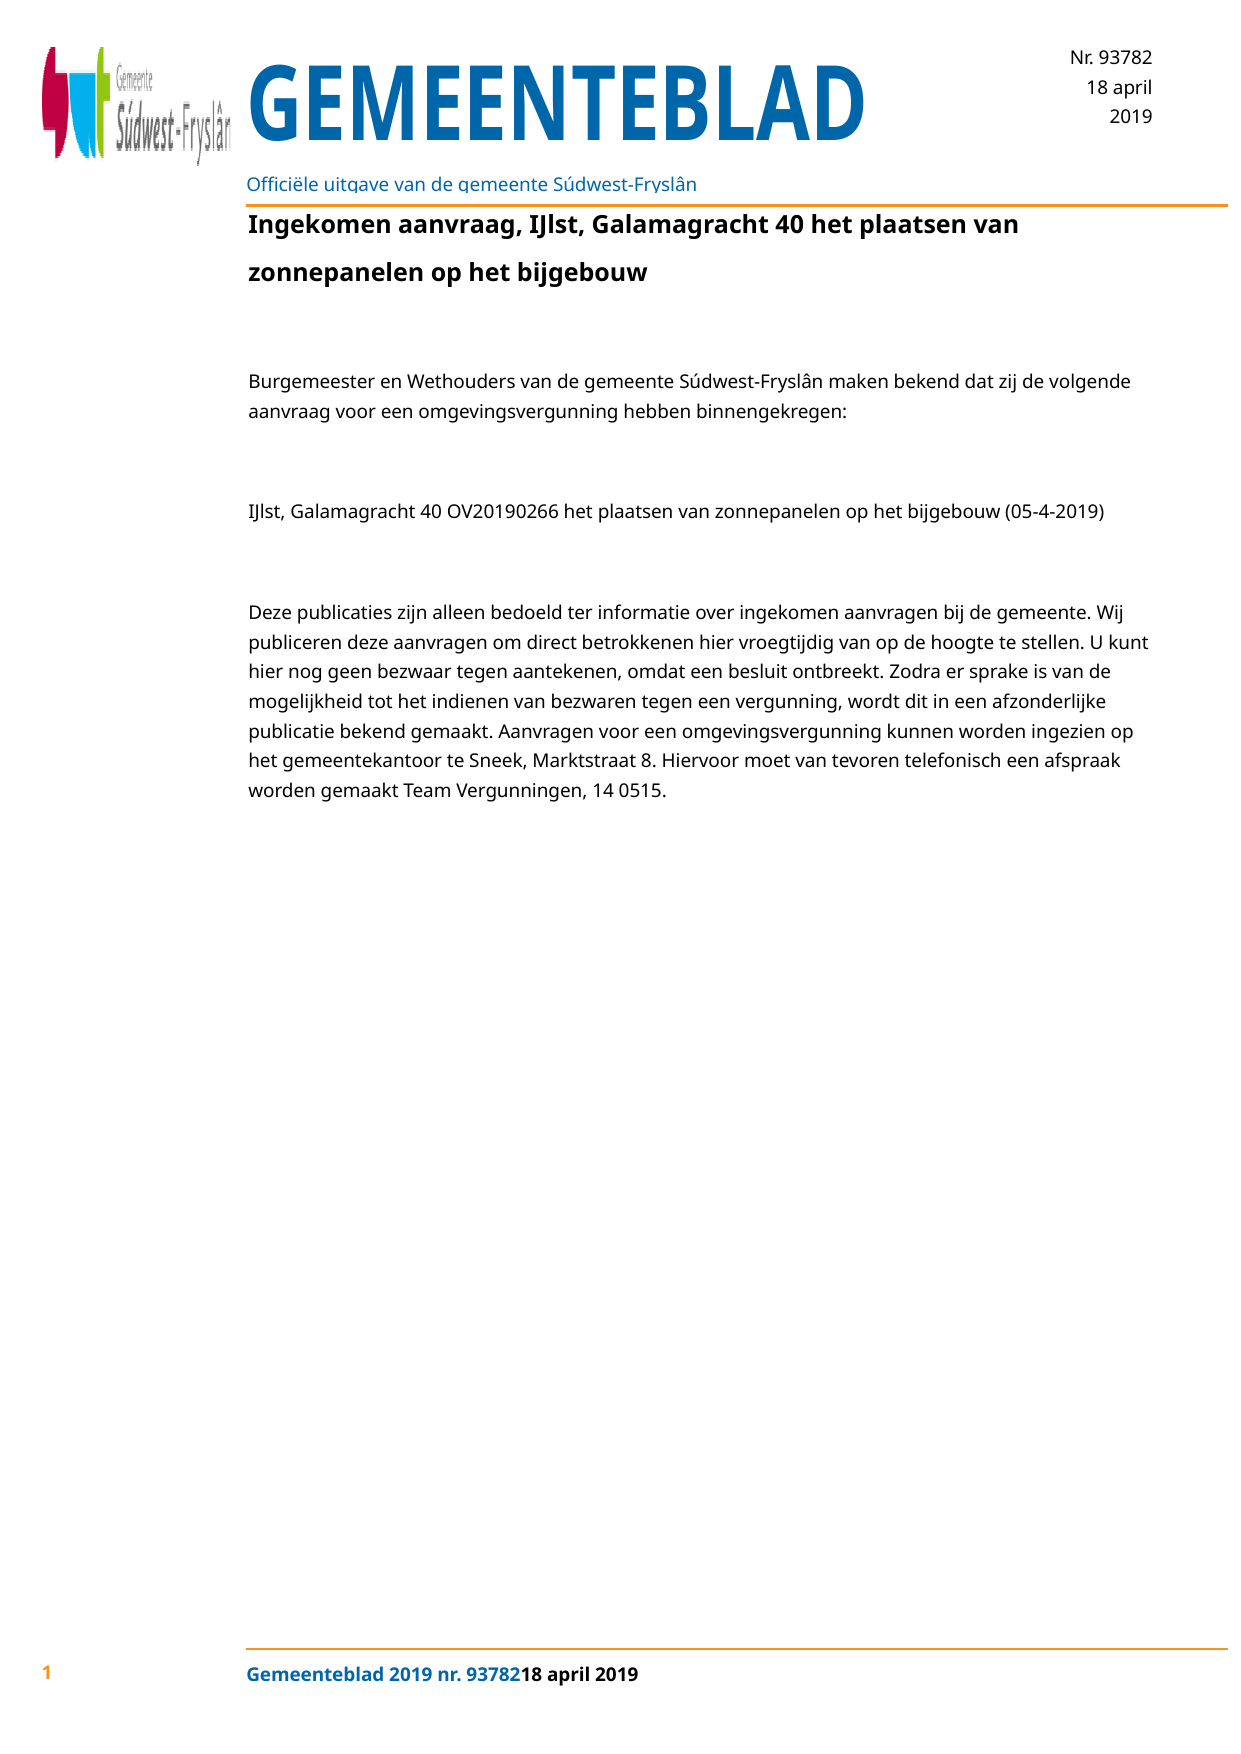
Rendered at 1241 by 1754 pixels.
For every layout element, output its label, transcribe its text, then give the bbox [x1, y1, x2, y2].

text IJlst, Galamagracht 40 OV20190266 het plaatsen van zonnepanelen op het bijgebouw (05-4-2019) [248, 499, 1152, 524]
picture [41, 47, 231, 172]
text Burgemeester en Wethouders van de gemeente Súdwest-Fryslân maken bekend dat zij de volgende aanvraag voor een omgevingsvergunning hebben binnengekregen: [248, 368, 1152, 424]
text Ingekomen aanvraag, IJlst, Galamagracht 40 het plaatsen van zonnepanelen op het bijgebouw [248, 207, 1152, 288]
text Deze publicaties zijn alleen bedoeld ter informatie over ingekomen aanvragen bij de gemeente. Wij publiceren deze aanvragen om direct betrokkenen hier vroegtijdig van op de hoogte te stellen. U kunt hier nog geen bezwaar tegen aantekenen, omdat een besluit ontbreekt. Zodra er sprake is van de mogelijkheid tot het indienen van bezwaren tegen een vergunning, wordt dit in een afzonderlijke publicatie bekend gemaakt. Aanvragen voor een omgevingsvergunning kunnen worden ingezien op het gemeentekantoor te Sneek, Marktstraat 8. Hiervoor moet van tevoren telefonisch een afspraak worden gemaakt Team Vergunningen, 14 0515. [248, 599, 1152, 803]
